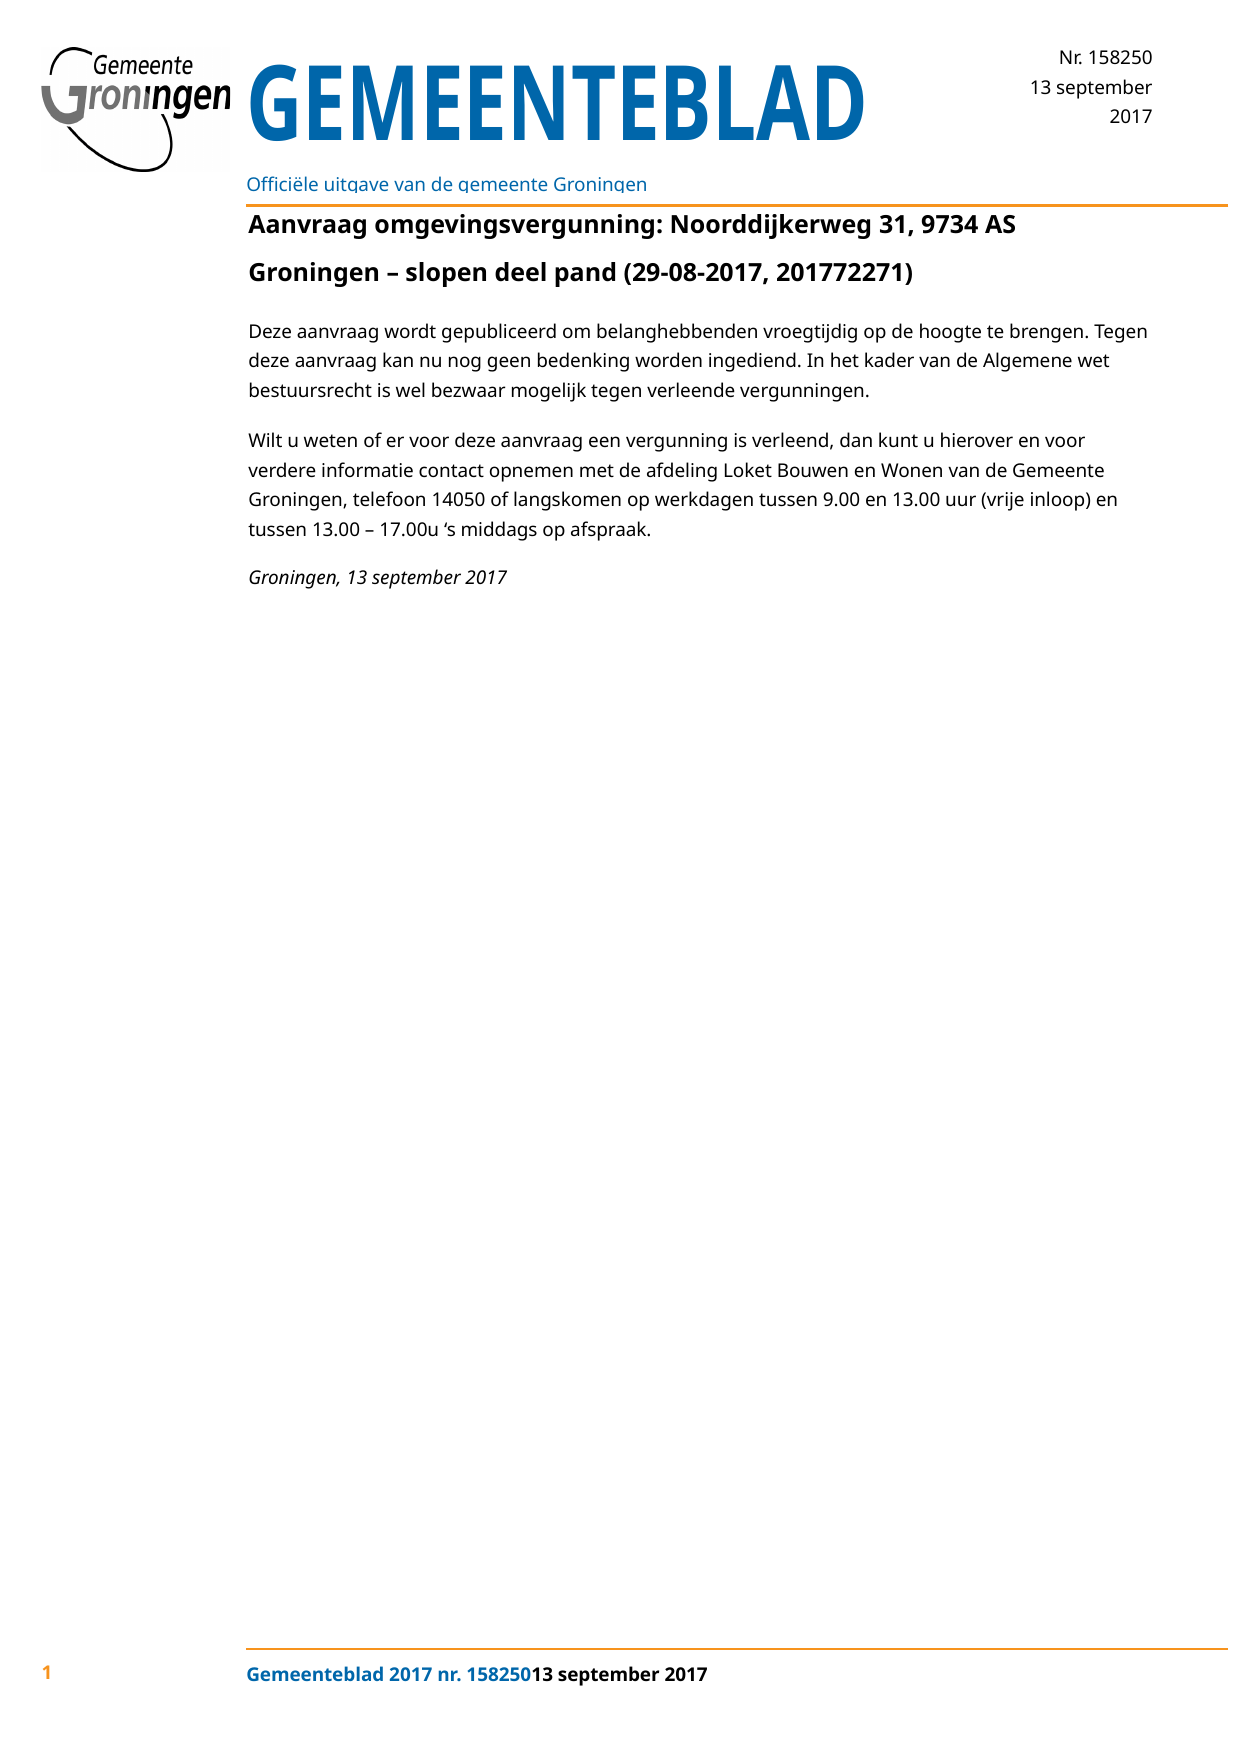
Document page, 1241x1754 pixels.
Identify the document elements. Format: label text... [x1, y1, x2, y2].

text Wilt u weten of er voor deze aanvraag een vergunning is verleend, dan kunt u hierover en voor verdere informatie contact opnemen met de afdeling Loket Bouwen en Wonen van de Gemeente Groningen, telefoon 14050 of langskomen op werkdagen tussen 9.00 en 13.00 uur (vrije inloop) en tussen 13.00 – 17.00u ‘s middags op afspraak. [248, 427, 1152, 542]
text Groningen, 13 september 2017 [248, 564, 1152, 590]
picture [41, 47, 231, 172]
text Aanvraag omgevingsvergunning: Noorddijkerweg 31, 9734 AS Groningen – slopen deel pand (29-08-2017, 201772271) [248, 207, 1152, 288]
text Deze aanvraag wordt gepubliceerd om belanghebbenden vroegtijdig op de hoogte te brengen. Tegen deze aanvraag kan nu nog geen bedenking worden ingediend. In het kader van de Algemene wet bestuursrecht is wel bezwaar mogelijk tegen verleende vergunningen. [248, 318, 1152, 403]
